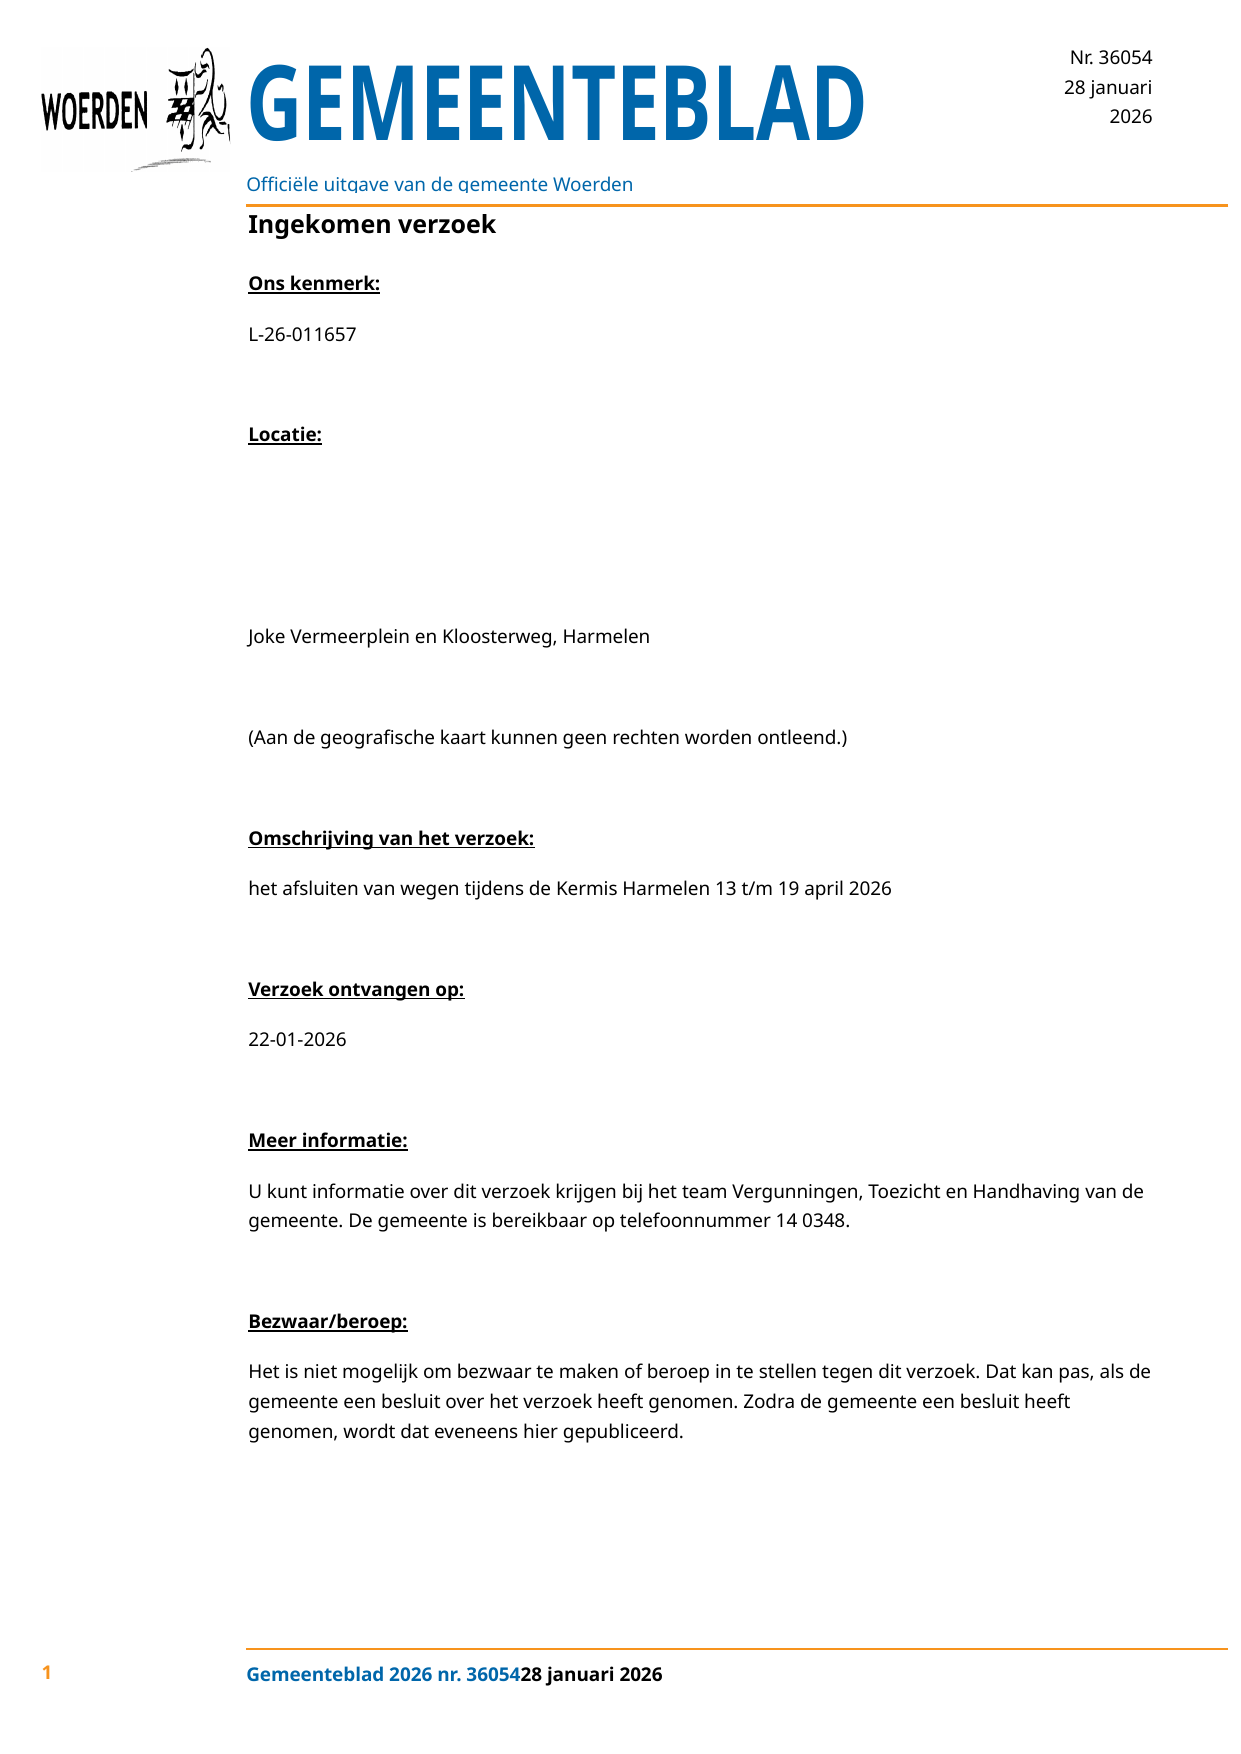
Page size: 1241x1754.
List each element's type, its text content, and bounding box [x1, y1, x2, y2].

text L-26-011657 [248, 321, 1152, 346]
text Ingekomen verzoek [248, 207, 1152, 241]
text U kunt informatie over dit verzoek krijgen bij het team Vergunningen, Toezicht en Handhaving van de gemeente. De gemeente is bereikbaar op telefoonnummer 14 0348. [248, 1178, 1152, 1233]
text het afsluiten van wegen tijdens de Kermis Harmelen 13 t/m 19 april 2026 [248, 875, 1152, 901]
text Omschrijving van het verzoek: [248, 825, 1152, 851]
text 22-01-2026 [248, 1027, 1152, 1052]
picture [41, 47, 231, 172]
text Ons kenmerk: [248, 270, 1152, 296]
text Bezwaar/beroep: [248, 1308, 1152, 1334]
text Locatie: [248, 422, 1152, 447]
text Joke Vermeerplein en Kloosterweg, Harmelen [248, 623, 1152, 649]
text Meer informatie: [248, 1127, 1152, 1153]
text (Aan de geografische kaart kunnen geen rechten worden ontleend.) [248, 724, 1152, 750]
text Het is niet mogelijk om bezwaar te maken of beroep in te stellen tegen dit verzoek. Dat kan pas, als de gemeente een besluit over het verzoek heeft genomen. Zodra de gemeente een besluit heeft genomen, wordt dat eveneens hier gepubliceerd. [248, 1359, 1152, 1443]
text Verzoek ontvangen op: [248, 976, 1152, 1002]
